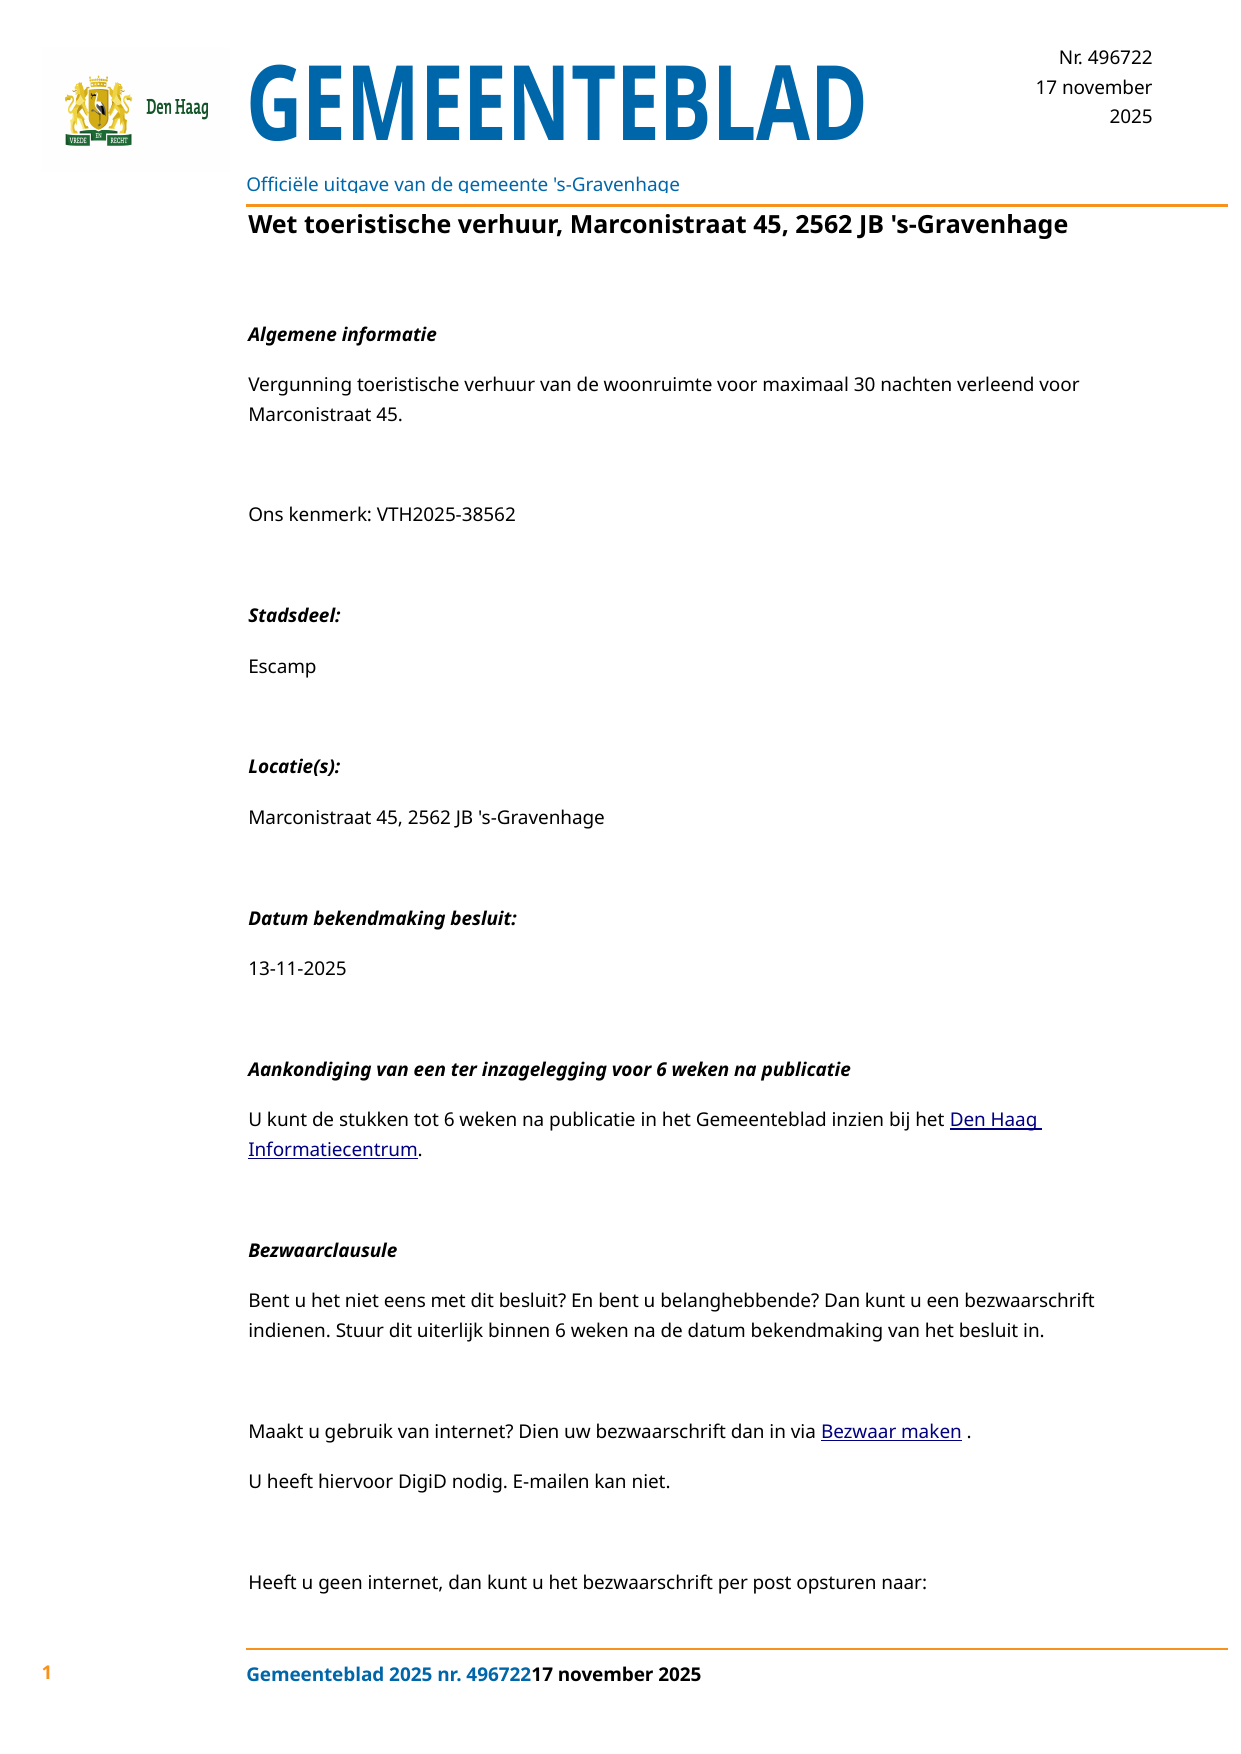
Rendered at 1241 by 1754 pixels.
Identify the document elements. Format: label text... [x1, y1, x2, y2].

text Stadsdeel: [248, 602, 1152, 628]
text Bezwaarclausule [248, 1237, 1152, 1263]
text Vergunning toeristische verhuur van de woonruimte voor maximaal 30 nachten verleend voor Marconistraat 45. [248, 371, 1152, 426]
text Algemene informatie [248, 321, 1152, 346]
text Escamp [248, 653, 1152, 678]
text Maakt u gebruik van internet? Dien uw bezwaarschrift dan in via Bezwaar maken . [248, 1418, 1152, 1443]
picture [41, 47, 231, 172]
text U kunt de stukken tot 6 weken na publicatie in het Gemeenteblad inzien bij het Den Haag Informatiecentrum. [248, 1107, 1152, 1162]
text Locatie(s): [248, 754, 1152, 779]
text U heeft hiervoor DigiD nodig. E-mailen kan niet. [248, 1468, 1152, 1494]
text Ons kenmerk: VTH2025-38562 [248, 502, 1152, 527]
text Heeft u geen internet, dan kunt u het bezwaarschrift per post opsturen naar: [248, 1569, 1152, 1595]
text Aankondiging van een ter inzagelegging voor 6 weken na publicatie [248, 1056, 1152, 1082]
text Wet toeristische verhuur, Marconistraat 45, 2562 JB 's-Gravenhage [248, 207, 1152, 241]
text Datum bekendmaking besluit: [248, 905, 1152, 931]
text Marconistraat 45, 2562 JB 's-Gravenhage [248, 804, 1152, 830]
text 13-11-2025 [248, 955, 1152, 981]
text Bent u het niet eens met dit besluit? En bent u belanghebbende? Dan kunt u een bezwaarschrift indienen. Stuur dit uiterlijk binnen 6 weken na de datum bekendmaking van het besluit in. [248, 1287, 1152, 1343]
